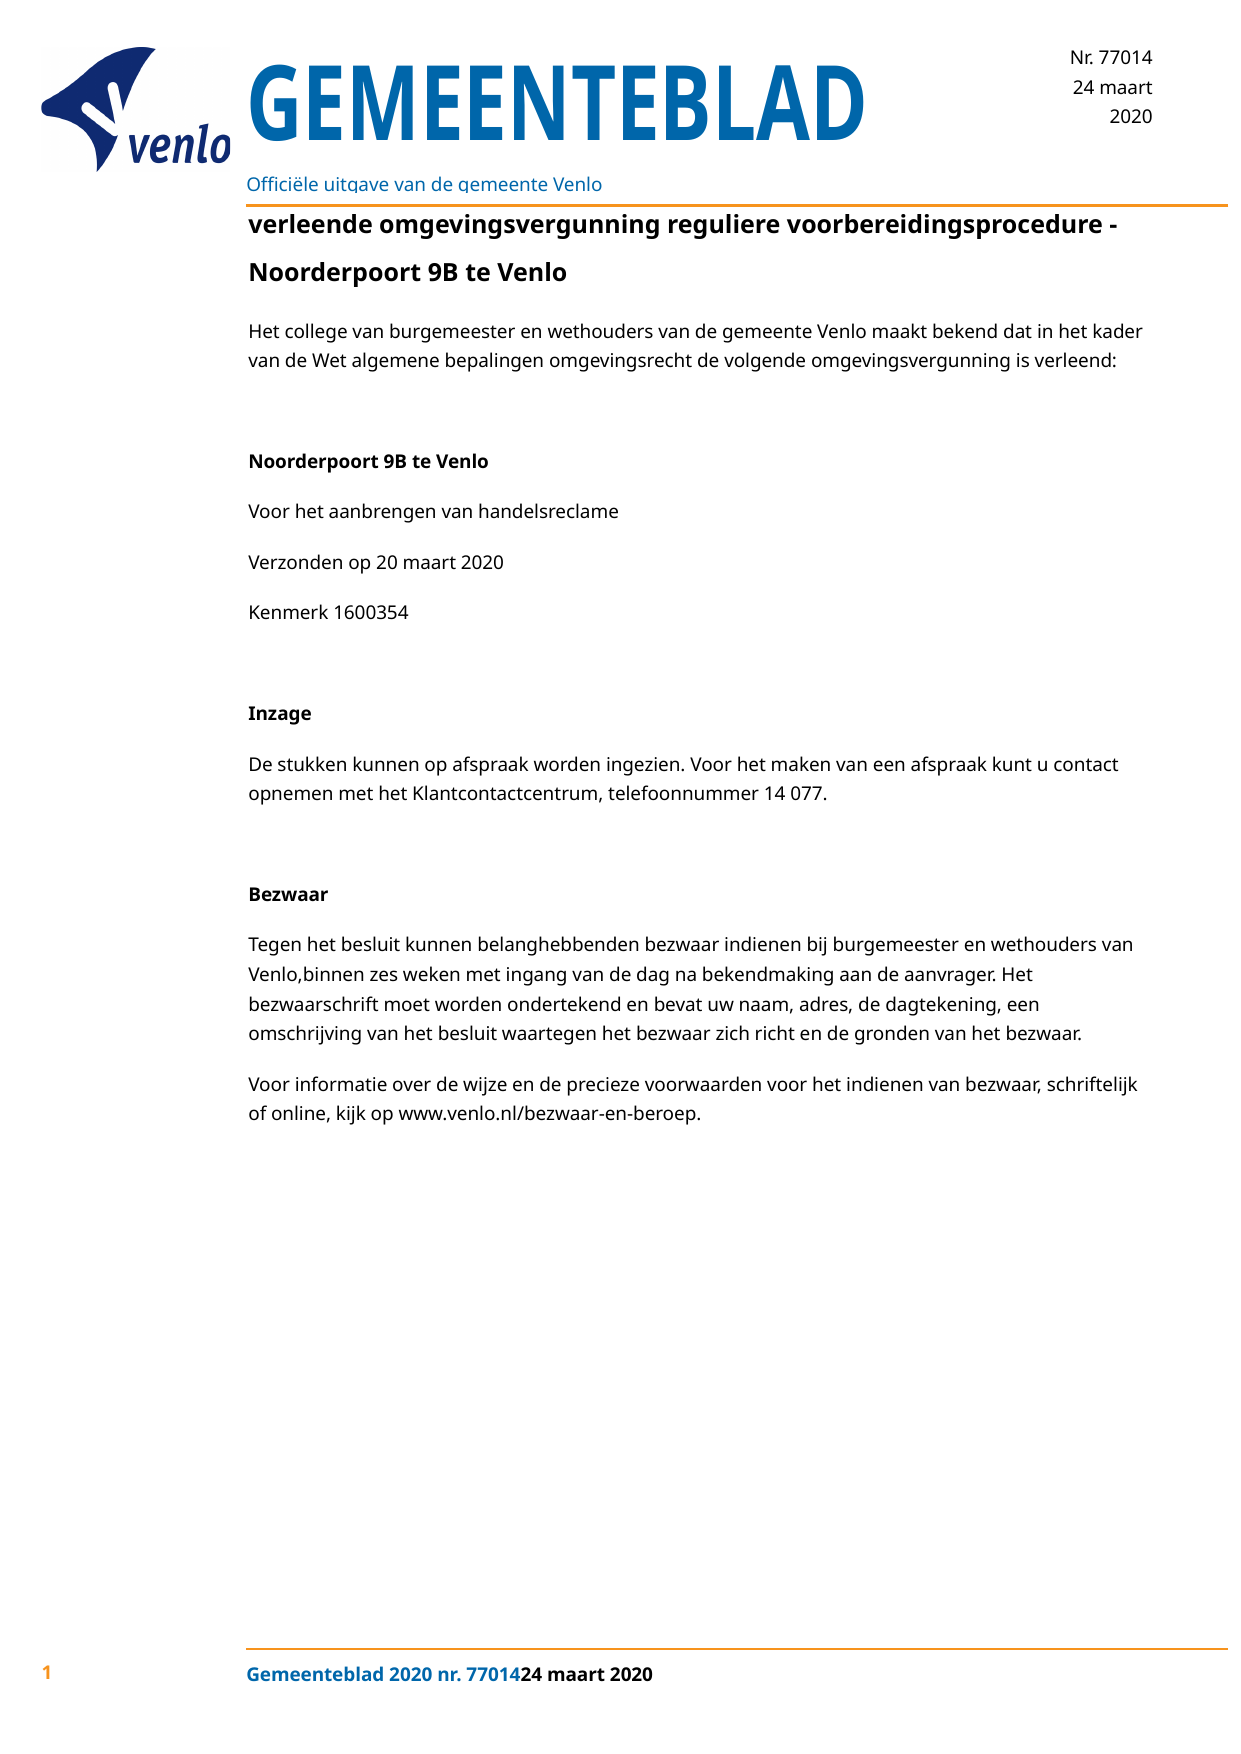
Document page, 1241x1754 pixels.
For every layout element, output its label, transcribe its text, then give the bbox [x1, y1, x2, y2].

text Kenmerk 1600354 [248, 599, 1152, 625]
text Verzonden op 20 maart 2020 [248, 549, 1152, 575]
text Voor informatie over de wijze en de precieze voorwaarden voor het indienen van bezwaar, schriftelijk of online, kijk op www.venlo.nl/bezwaar-en-beroep. [248, 1071, 1152, 1126]
text Noorderpoort 9B te Venlo [248, 448, 1152, 474]
text De stukken kunnen op afspraak worden ingezien. Voor het maken van een afspraak kunt u contact opnemen met het Klantcontactcentrum, telefoonnummer 14 077. [248, 751, 1152, 806]
text Het college van burgemeester en wethouders van de gemeente Venlo maakt bekend dat in het kader van de Wet algemene bepalingen omgevingsrecht de volgende omgevingsvergunning is verleend: [248, 318, 1152, 373]
text verleende omgevingsvergunning reguliere voorbereidingsprocedure - Noorderpoort 9B te Venlo [248, 207, 1152, 288]
picture [41, 47, 231, 172]
text Voor het aanbrengen van handelsreclame [248, 499, 1152, 524]
text Tegen het besluit kunnen belanghebbenden bezwaar indienen bij burgemeester en wethouders van Venlo,binnen zes weken met ingang van de dag na bekendmaking aan de aanvrager. Het bezwaarschrift moet worden ondertekend en bevat uw naam, adres, de dagtekening, een omschrijving van het besluit waartegen het bezwaar zich richt en de gronden van het bezwaar. [248, 932, 1152, 1046]
text Bezwaar [248, 881, 1152, 907]
text Inzage [248, 700, 1152, 726]
